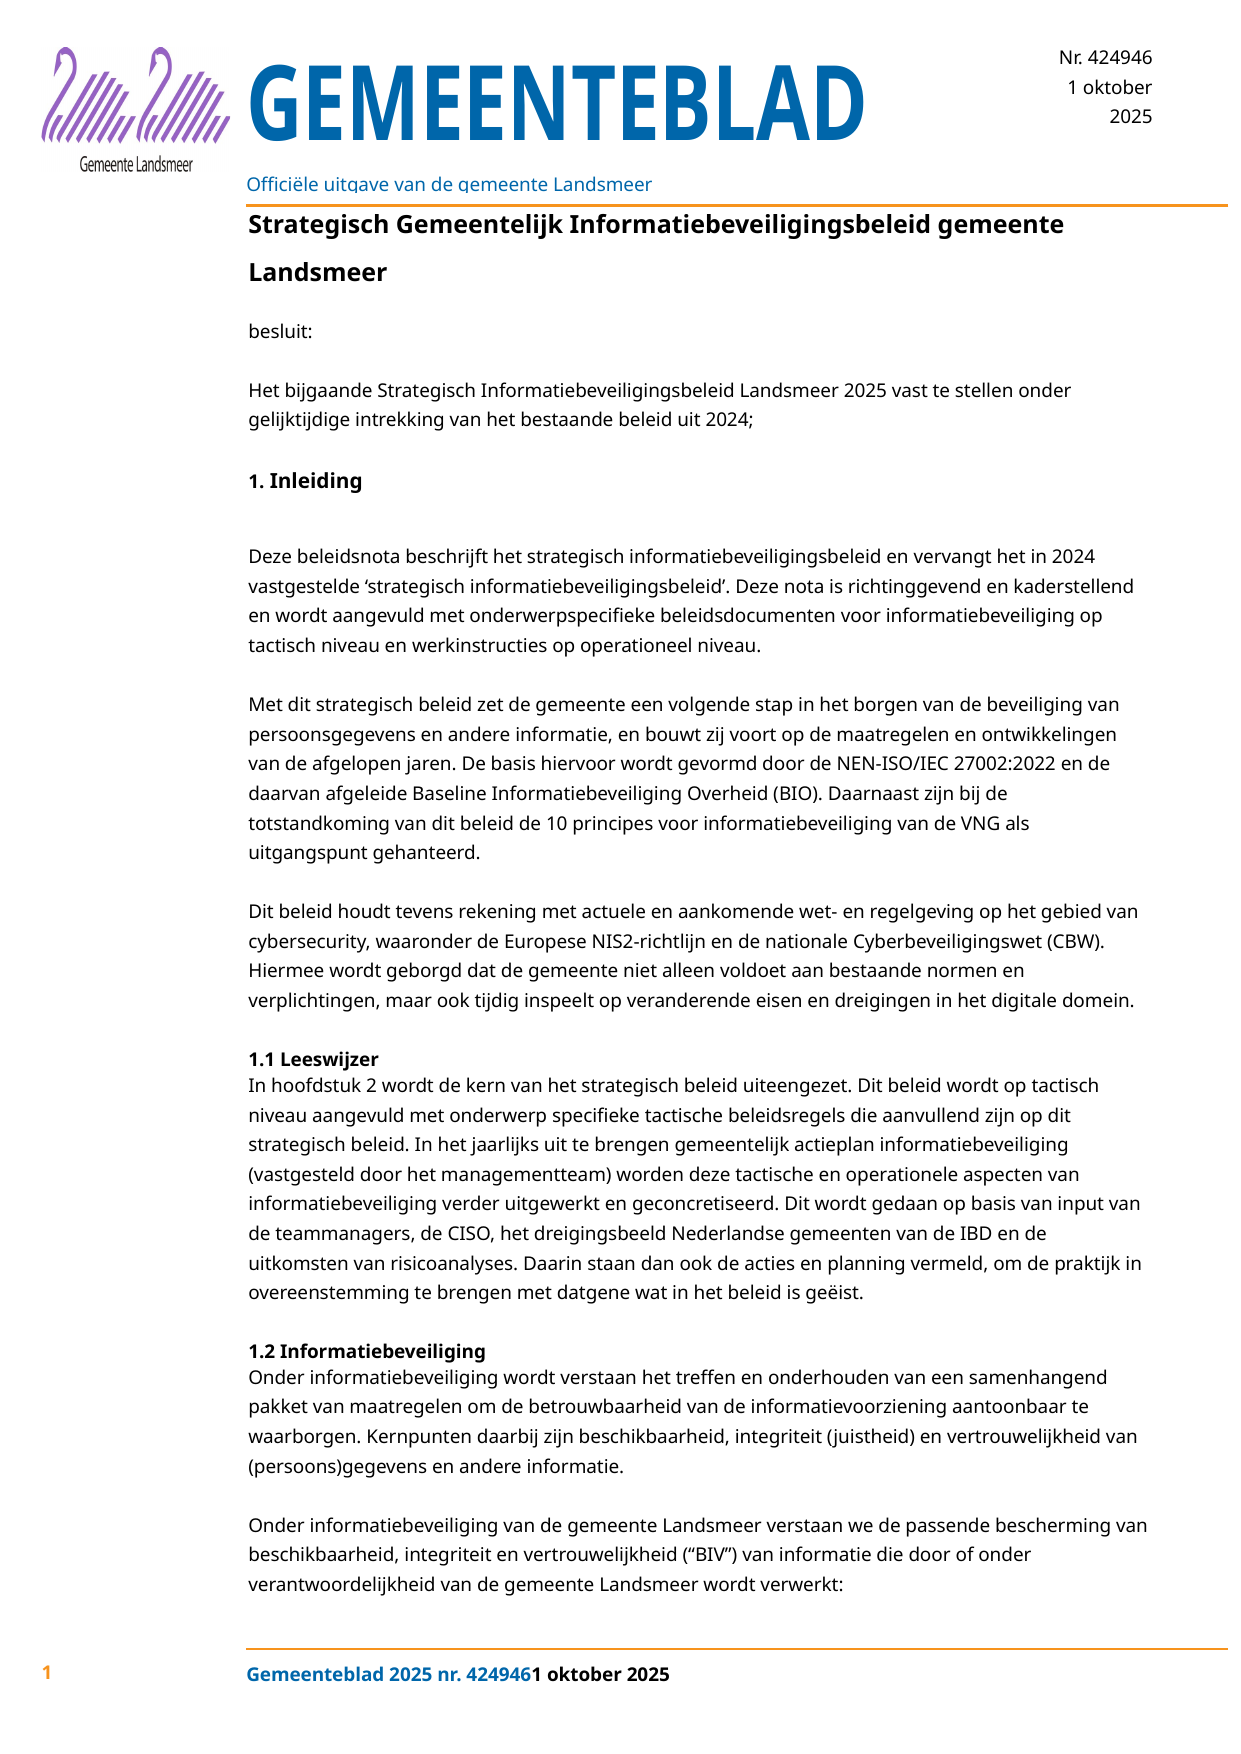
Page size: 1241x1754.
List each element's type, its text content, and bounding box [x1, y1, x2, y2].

text 1.1 Leeswijzer [248, 1046, 1152, 1072]
text Strategisch Gemeentelijk Informatiebeveiligingsbeleid gemeente Landsmeer [248, 207, 1152, 288]
text Deze beleidsnota beschrijft het strategisch informatiebeveiligingsbeleid en vervangt het in 2024 vastgestelde ‘strategisch informatiebeveiligingsbeleid’. Deze nota is richtinggevend en kaderstellend en wordt aangevuld met onderwerpspecifieke beleidsdocumenten voor informatiebeveiliging op tactisch niveau en werkinstructies op operationeel niveau. [248, 543, 1152, 658]
text Onder informatiebeveiliging wordt verstaan het treffen en onderhouden van een samenhangend pakket van maatregelen om de betrouwbaarheid van de informatievoorziening aantoonbaar te waarborgen. Kernpunten daarbij zijn beschikbaarheid, integriteit (juistheid) en vertrouwelijkheid van (persoons)gegevens en andere informatie. [248, 1364, 1152, 1479]
text Het bijgaande Strategisch Informatiebeveiligingsbeleid Landsmeer 2025 vast te stellen onder gelijktijdige intrekking van het bestaande beleid uit 2024; [248, 377, 1152, 432]
text besluit: [248, 318, 1152, 344]
text In hoofdstuk 2 wordt de kern van het strategisch beleid uiteengezet. Dit beleid wordt op tactisch niveau aangevuld met onderwerp specifieke tactische beleidsregels die aanvullend zijn op dit strategisch beleid. In het jaarlijks uit te brengen gemeentelijk actieplan informatiebeveiliging (vastgesteld door het managementteam) worden deze tactische en operationele aspecten van informatiebeveiliging verder uitgewerkt en geconcretiseerd. Dit wordt gedaan op basis van input van de teammanagers, de CISO, het dreigingsbeeld Nederlandse gemeenten van de IBD en de uitkomsten van risicoanalyses. Daarin staan dan ook de acties en planning vermeld, om de praktijk in overeenstemming te brengen met datgene wat in het beleid is geëist. [248, 1072, 1152, 1305]
text 1.2 Informatiebeveiliging [248, 1338, 1152, 1364]
picture [41, 47, 231, 172]
text Onder informatiebeveiliging van de gemeente Landsmeer verstaan we de passende bescherming van beschikbaarheid, integriteit en vertrouwelijkheid (“BIV”) van informatie die door of onder verantwoordelijkheid van de gemeente Landsmeer wordt verwerkt: [248, 1512, 1152, 1597]
text Met dit strategisch beleid zet de gemeente een volgende stap in het borgen van de beveiliging van persoonsgegevens en andere informatie, en bouwt zij voort op de maatregelen en ontwikkelingen van de afgelopen jaren. De basis hiervoor wordt gevormd door de NEN-ISO/IEC 27002:2022 en de daarvan afgeleide Baseline Informatiebeveiliging Overheid (BIO). Daarnaast zijn bij de totstandkoming van dit beleid de 10 principes voor informatiebeveiliging van de VNG als uitgangspunt gehanteerd. [248, 691, 1152, 865]
text 1. Inleiding [248, 466, 1152, 494]
text Dit beleid houdt tevens rekening met actuele en aankomende wet- en regelgeving op het gebied van cybersecurity, waaronder de Europese NIS2-richtlijn en de nationale Cyberbeveiligingswet (CBW). Hiermee wordt geborgd dat de gemeente niet alleen voldoet aan bestaande normen en verplichtingen, maar ook tijdig inspeelt op veranderende eisen en dreigingen in het digitale domein. [248, 898, 1152, 1013]
